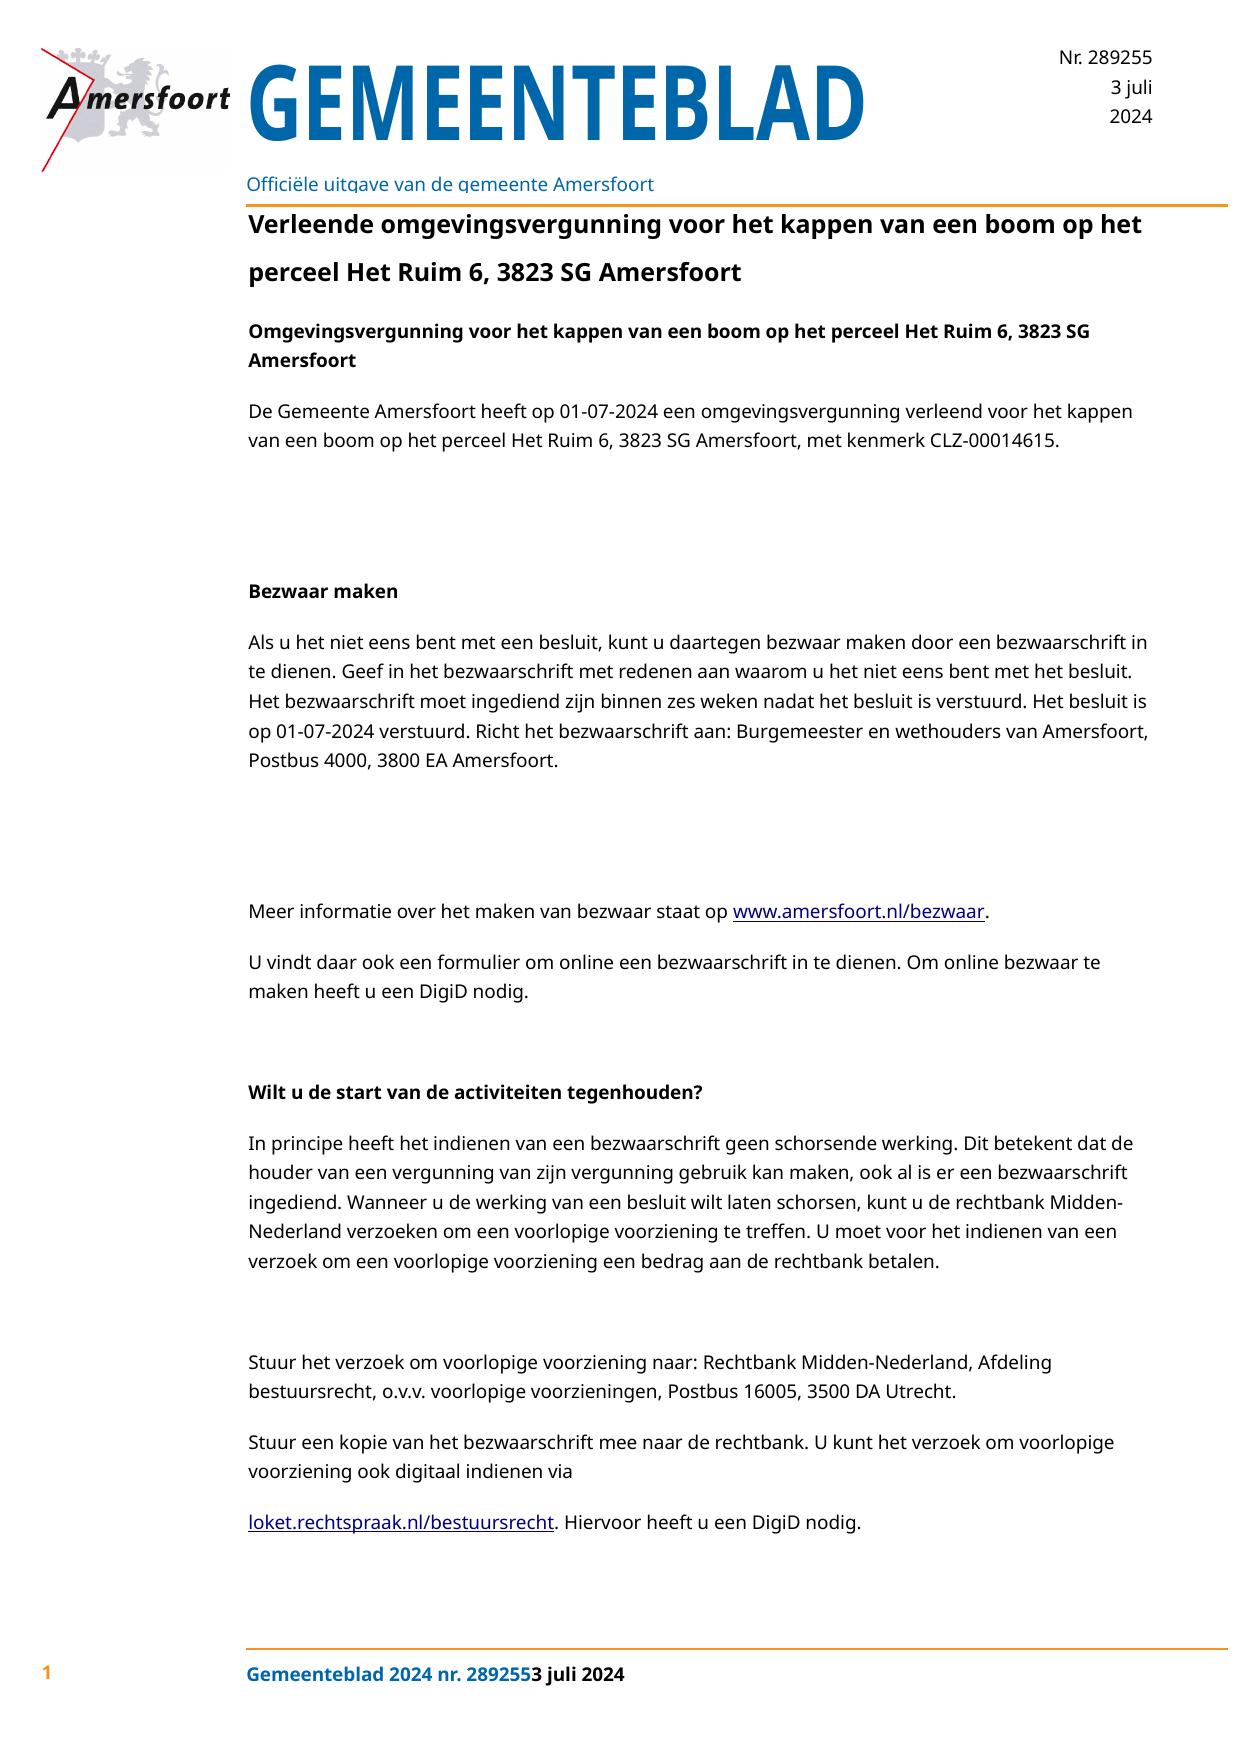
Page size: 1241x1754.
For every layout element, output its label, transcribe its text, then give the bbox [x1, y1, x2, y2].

text Stuur het verzoek om voorlopige voorziening naar: Rechtbank Midden-Nederland, Afdeling bestuursrecht, o.v.v. voorlopige voorzieningen, Postbus 16005, 3500 DA Utrecht. [248, 1349, 1152, 1404]
picture [41, 47, 231, 172]
text U vindt daar ook een formulier om online een bezwaarschrift in te dienen. Om online bezwaar te maken heeft u een DigiD nodig. [248, 949, 1152, 1004]
text Bezwaar maken [248, 579, 1152, 604]
text Meer informatie over het maken van bezwaar staat op www.amersfoort.nl/bezwaar. [248, 899, 1152, 924]
text Wilt u de start van de activiteiten tegenhouden? [248, 1079, 1152, 1105]
text loket.rechtspraak.nl/bestuursrecht. Hiervoor heeft u een DigiD nodig. [248, 1509, 1152, 1535]
text In principe heeft het indienen van een bezwaarschrift geen schorsende werking. Dit betekent dat de houder van een vergunning van zijn vergunning gebruik kan maken, ook al is er een bezwaarschrift ingediend. Wanneer u de werking van een besluit wilt laten schorsen, kunt u de rechtbank Midden-Nederland verzoeken om een voorlopige voorziening te treffen. U moet voor het indienen van een verzoek om een voorlopige voorziening een bedrag aan de rechtbank betalen. [248, 1130, 1152, 1274]
text Omgevingsvergunning voor het kappen van een boom op het perceel Het Ruim 6, 3823 SG Amersfoort [248, 318, 1152, 373]
text Als u het niet eens bent met een besluit, kunt u daartegen bezwaar maken door een bezwaarschrift in te dienen. Geef in het bezwaarschrift met redenen aan waarom u het niet eens bent met het besluit. Het bezwaarschrift moet ingediend zijn binnen zes weken nadat het besluit is verstuurd. Het besluit is op 01-07-2024 verstuurd. Richt het bezwaarschrift aan: Burgemeester en wethouders van Amersfoort, Postbus 4000, 3800 EA Amersfoort. [248, 629, 1152, 773]
text Stuur een kopie van het bezwaarschrift mee naar de rechtbank. U kunt het verzoek om voorlopige voorziening ook digitaal indienen via [248, 1429, 1152, 1484]
text De Gemeente Amersfoort heeft op 01-07-2024 een omgevingsvergunning verleend voor het kappen van een boom op het perceel Het Ruim 6, 3823 SG Amersfoort, met kenmerk CLZ-00014615. [248, 398, 1152, 453]
text Verleende omgevingsvergunning voor het kappen van een boom op het perceel Het Ruim 6, 3823 SG Amersfoort [248, 207, 1152, 288]
